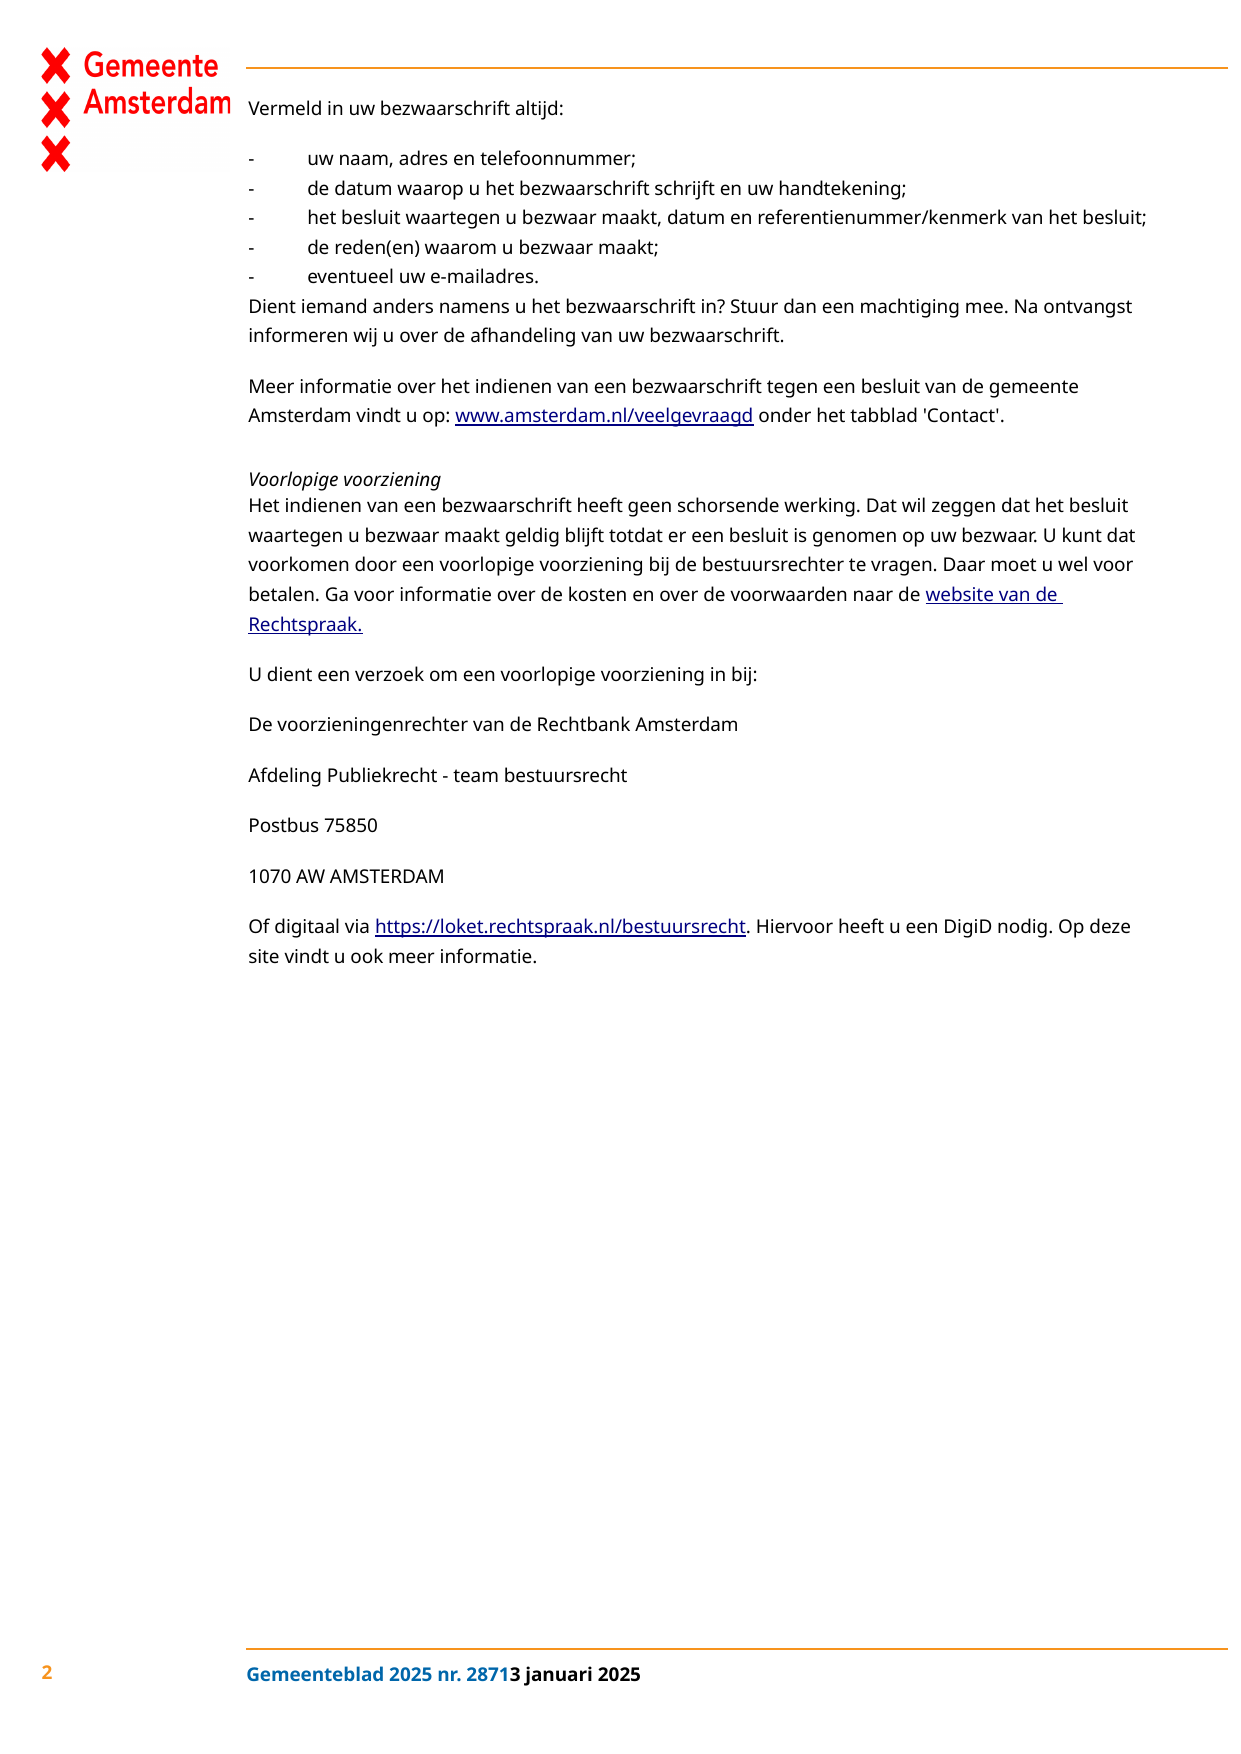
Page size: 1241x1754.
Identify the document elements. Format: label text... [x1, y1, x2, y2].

list de reden(en) waarom u bezwaar maakt; [248, 234, 1152, 260]
list eventueel uw e-mailadres. [248, 263, 1152, 289]
picture [41, 47, 231, 172]
text Of digitaal via https://loket.rechtspraak.nl/bestuursrecht. Hiervoor heeft u een DigiD nodig. Op deze site vindt u ook meer informatie. [248, 913, 1152, 968]
text Voorlopige voorziening [248, 467, 1152, 492]
list uw naam, adres en telefoonnummer; [248, 145, 1152, 171]
list de datum waarop u het bezwaarschrift schrijft en uw handtekening; [248, 175, 1152, 201]
text Afdeling Publiekrecht - team bestuursrecht [248, 762, 1152, 788]
text 1070 AW AMSTERDAM [248, 863, 1152, 888]
text Meer informatie over het indienen van een bezwaarschrift tegen een besluit van de gemeente Amsterdam vindt u op: www.amsterdam.nl/veelgevraagd onder het tabblad 'Contact'. [248, 373, 1152, 428]
text Dient iemand anders namens u het bezwaarschrift in? Stuur dan een machtiging mee. Na ontvangst informeren wij u over de afhandeling van uw bezwaarschrift. [248, 293, 1152, 348]
list het besluit waartegen u bezwaar maakt, datum en referentienummer/kenmerk van het besluit; [248, 204, 1152, 230]
text U dient een verzoek om een voorlopige voorziening in bij: [248, 661, 1152, 687]
text Vermeld in uw bezwaarschrift altijd: [248, 95, 1152, 121]
text Het indienen van een bezwaarschrift heeft geen schorsende werking. Dat wil zeggen dat het besluit waartegen u bezwaar maakt geldig blijft totdat er een besluit is genomen op uw bezwaar. U kunt dat voorkomen door een voorlopige voorziening bij de bestuursrechter te vragen. Daar moet u wel voor betalen. Ga voor informatie over de kosten en over de voorwaarden naar de website van de Rechtspraak. [248, 492, 1152, 636]
text Postbus 75850 [248, 812, 1152, 838]
text De voorzieningenrechter van de Rechtbank Amsterdam [248, 712, 1152, 737]
